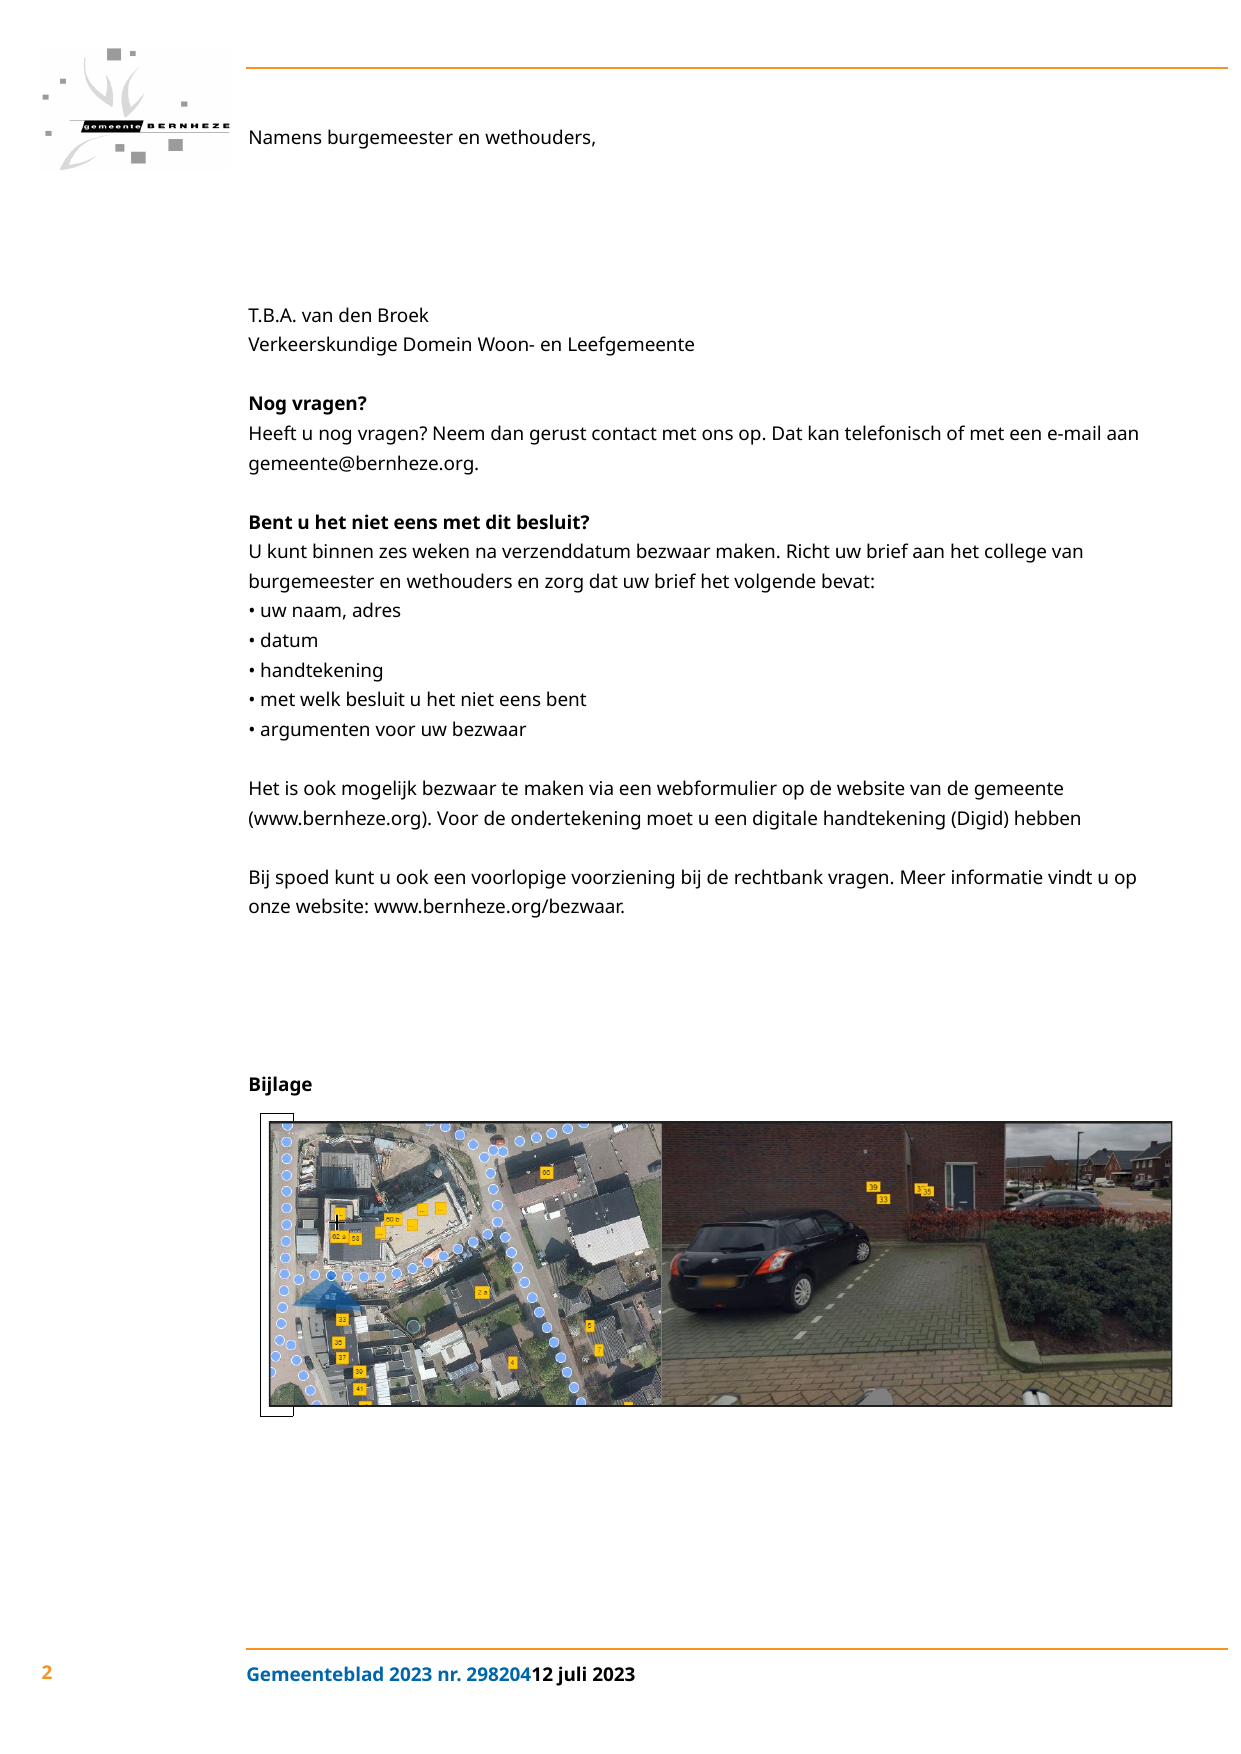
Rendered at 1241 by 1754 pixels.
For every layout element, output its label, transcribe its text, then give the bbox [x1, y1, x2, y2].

text Heeft u nog vragen? Neem dan gerust contact met ons op. Dat kan telefonisch of met een e-mail aan gemeente@bernheze.org. [248, 420, 1152, 476]
text • handtekening [248, 657, 1152, 683]
text T.B.A. van den Broek [248, 302, 1152, 328]
text • argumenten voor uw bezwaar [248, 716, 1152, 742]
text Bent u het niet eens met dit besluit? [248, 509, 1152, 535]
picture [268, 1121, 1173, 1407]
text • met welk besluit u het niet eens bent [248, 686, 1152, 712]
picture [41, 47, 231, 172]
text Namens burgemeester en wethouders, [248, 124, 1152, 150]
text Bij spoed kunt u ook een voorlopige voorziening bij de rechtbank vragen. Meer informatie vindt u op onze website: www.bernheze.org/bezwaar. [248, 864, 1152, 919]
text • datum [248, 627, 1152, 653]
text • uw naam, adres [248, 598, 1152, 623]
text U kunt binnen zes weken na verzenddatum bezwaar maken. Richt uw brief aan het college van burgemeester en wethouders en zorg dat uw brief het volgende bevat: [248, 538, 1152, 594]
text Het is ook mogelijk bezwaar te maken via een webformulier op de website van de gemeente (www.bernheze.org). Voor de ondertekening moet u een digitale handtekening (Digid) hebben [248, 775, 1152, 831]
text Nog vragen? [248, 391, 1152, 416]
text Bijlage [248, 1071, 1152, 1097]
text Verkeerskundige Domein Woon- en Leefgemeente [248, 331, 1152, 357]
